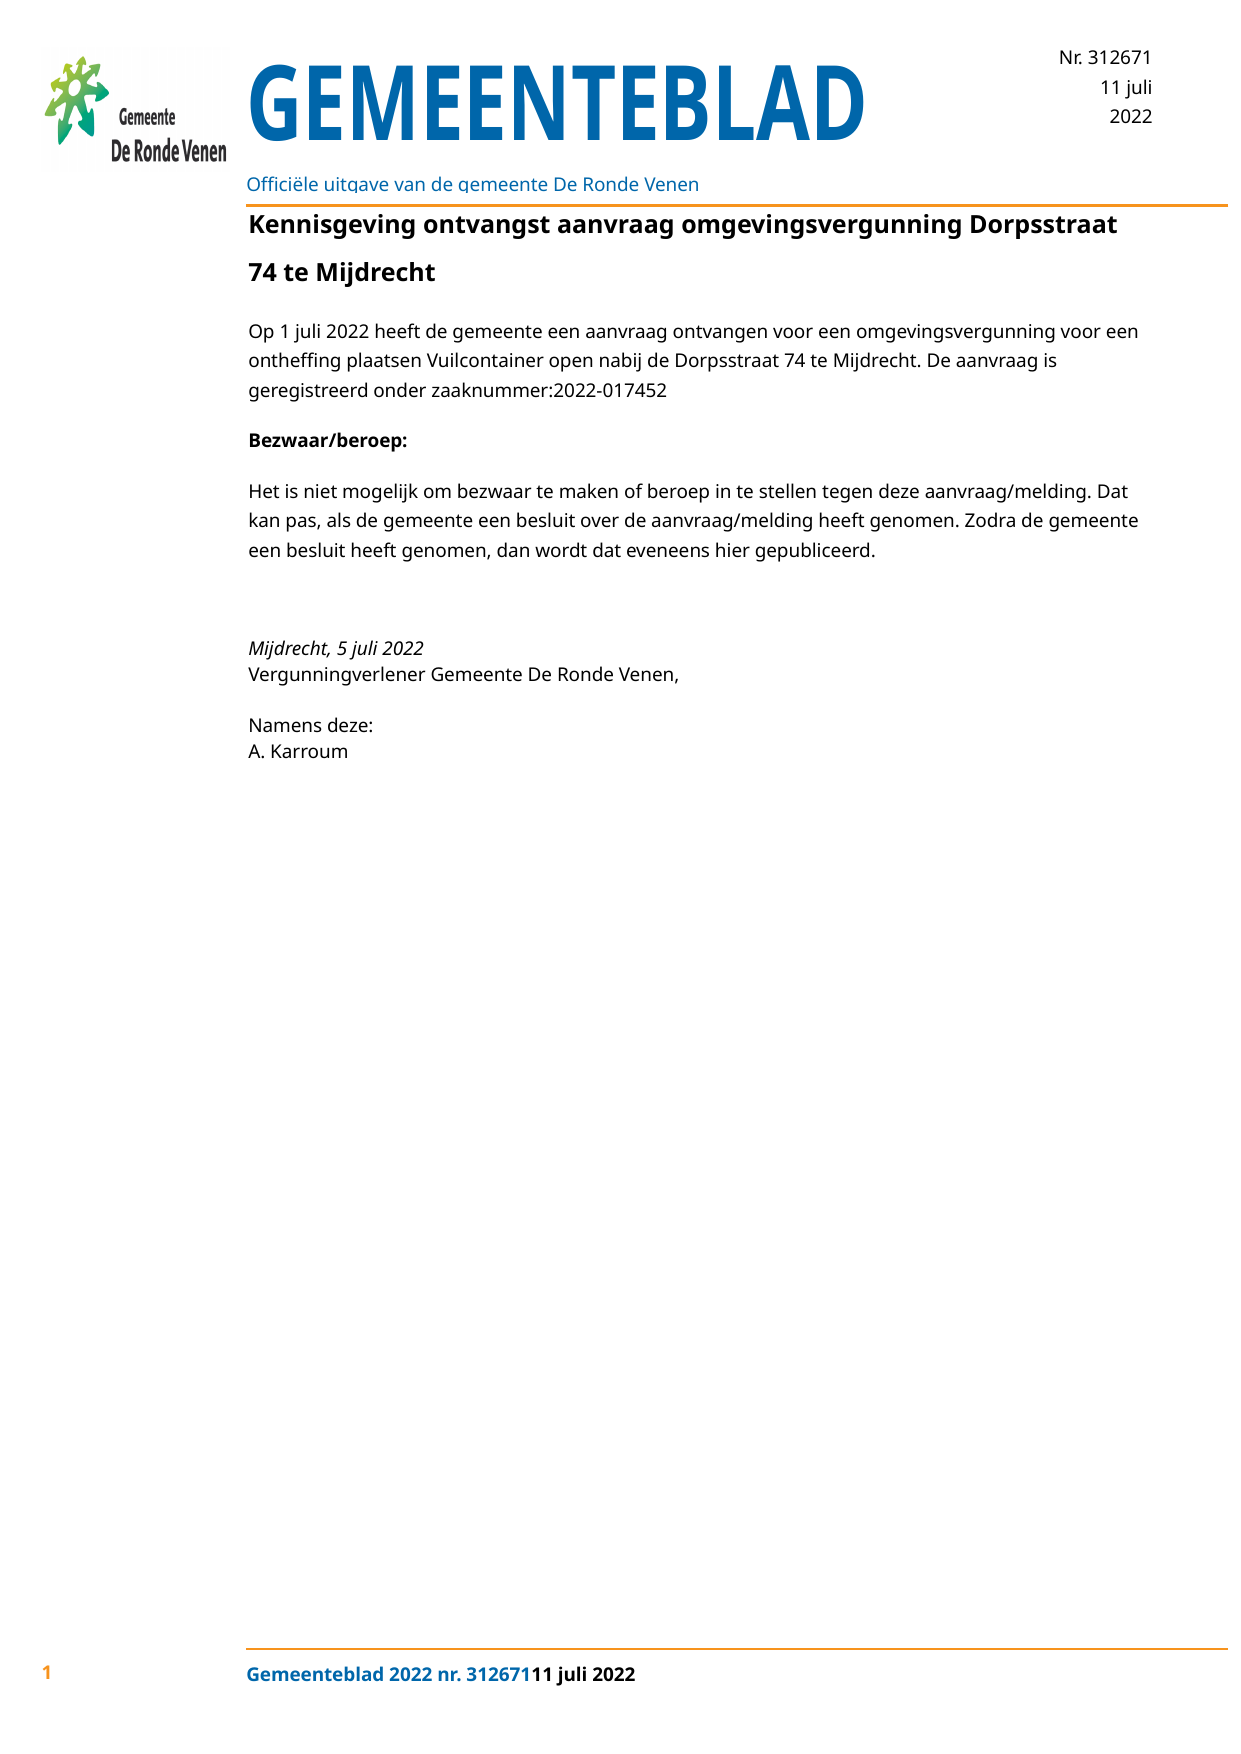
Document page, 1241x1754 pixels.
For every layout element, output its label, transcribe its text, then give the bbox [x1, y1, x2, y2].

text Het is niet mogelijk om bezwaar te maken of beroep in te stellen tegen deze aanvraag/melding. Dat kan pas, als de gemeente een besluit over de aanvraag/melding heeft genomen. Zodra de gemeente een besluit heeft genomen, dan wordt dat eveneens hier gepubliceerd. [248, 478, 1152, 563]
text A. Karroum [248, 738, 1152, 764]
text Bezwaar/beroep: [248, 427, 1152, 453]
picture [41, 47, 231, 172]
text Namens deze: [248, 712, 1152, 738]
text Mijdrecht, 5 juli 2022 [248, 635, 1152, 661]
text Op 1 juli 2022 heeft de gemeente een aanvraag ontvangen voor een omgevingsvergunning voor een ontheffing plaatsen Vuilcontainer open nabij de Dorpsstraat 74 te Mijdrecht. De aanvraag is geregistreerd onder zaaknummer:2022-017452 [248, 318, 1152, 403]
text Kennisgeving ontvangst aanvraag omgevingsvergunning Dorpsstraat 74 te Mijdrecht [248, 207, 1152, 288]
text Vergunningverlener Gemeente De Ronde Venen, [248, 661, 1152, 687]
